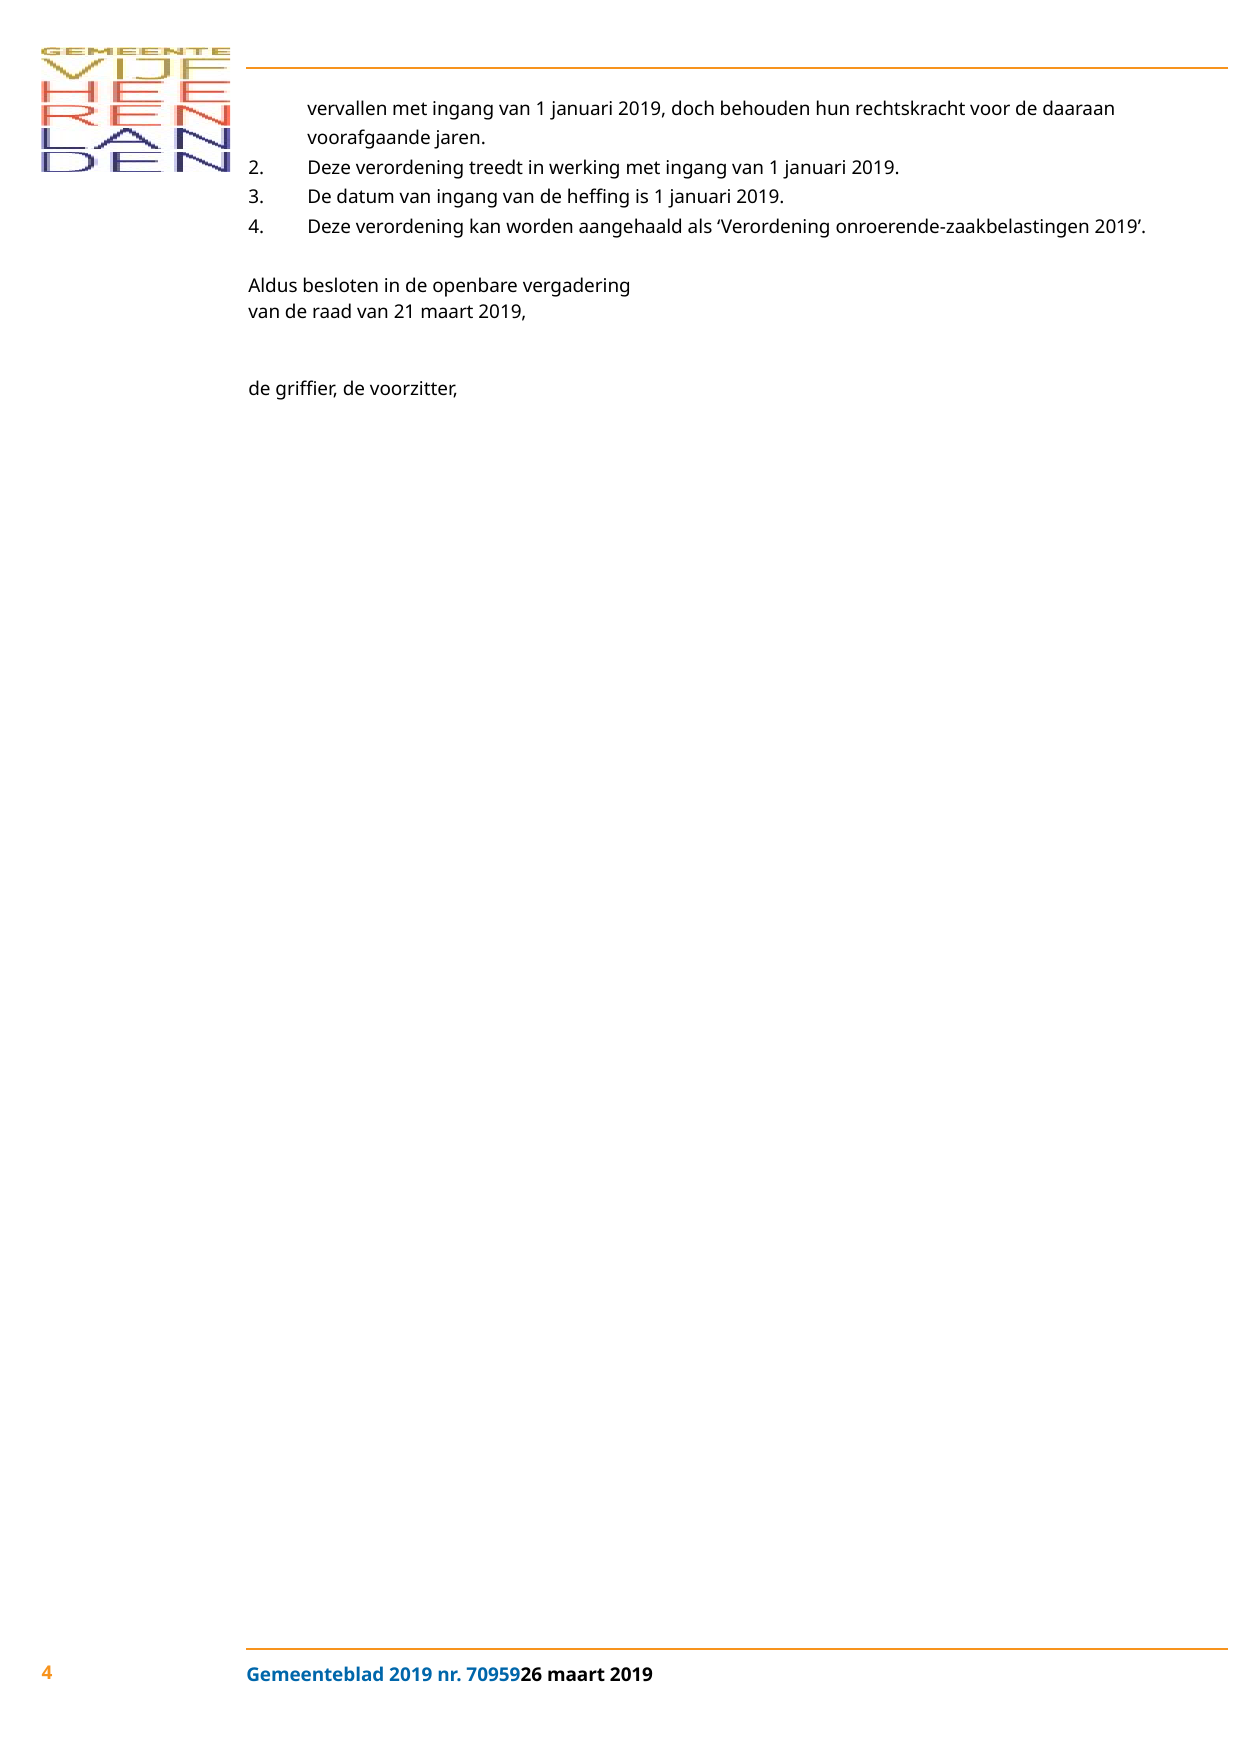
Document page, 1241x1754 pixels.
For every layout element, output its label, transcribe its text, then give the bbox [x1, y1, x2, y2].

list De datum van ingang van de heffing is 1 januari 2019. [248, 183, 1152, 209]
text van de raad van 21 maart 2019, [248, 298, 1152, 324]
text de griffier, de voorzitter, [248, 375, 1152, 401]
picture [41, 47, 231, 172]
list Deze verordening kan worden aangehaald als ‘Verordening onroerende-zaakbelastingen 2019’. [248, 213, 1152, 239]
list vervallen met ingang van 1 januari 2019, doch behouden hun rechtskracht voor de daaraan voorafgaande jaren. [248, 95, 1152, 150]
text Aldus besloten in de openbare vergadering [248, 272, 1152, 298]
list Deze verordening treedt in werking met ingang van 1 januari 2019. [248, 154, 1152, 180]
